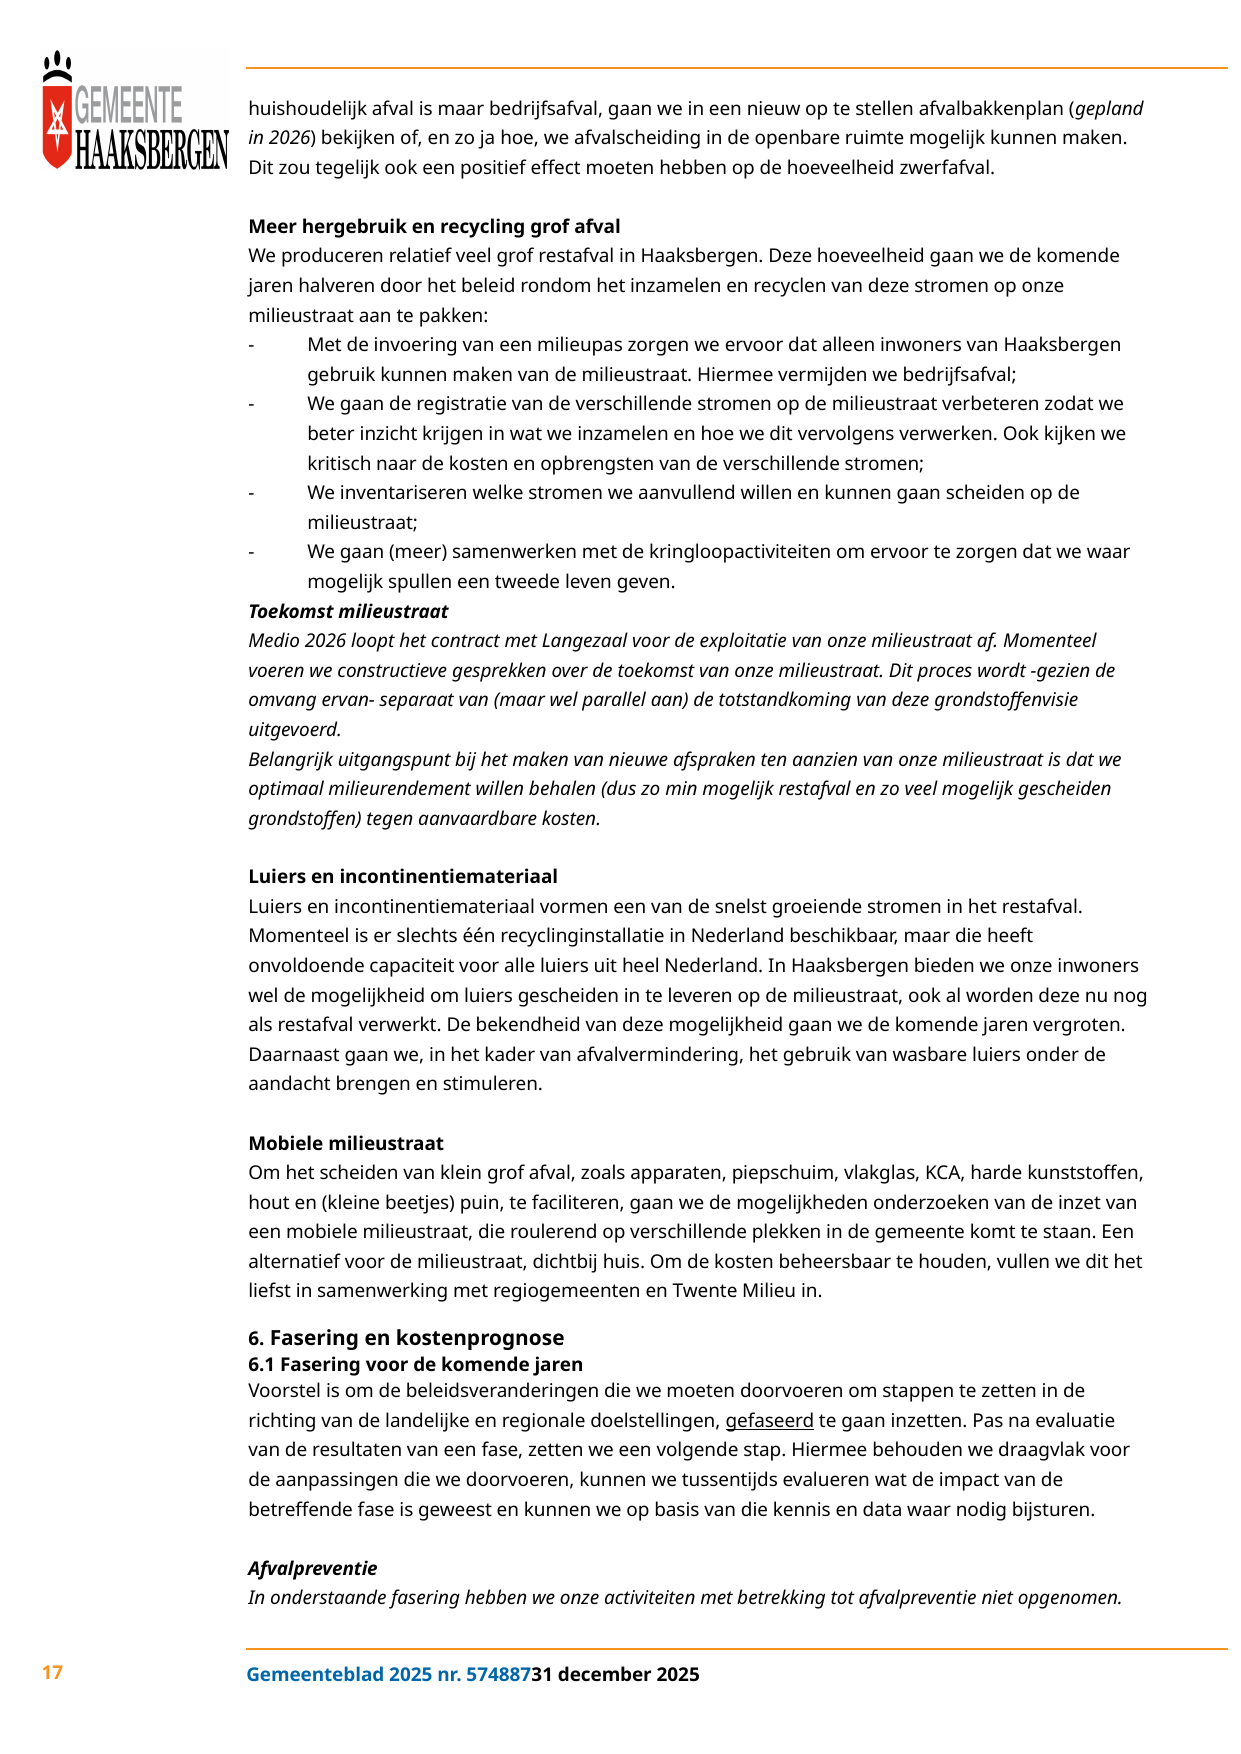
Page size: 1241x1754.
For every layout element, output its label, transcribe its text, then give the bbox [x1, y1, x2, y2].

list Met de invoering van een milieupas zorgen we ervoor dat alleen inwoners van Haaksbergen gebruik kunnen maken van de milieustraat. Hiermee vermijden we bedrijfsafval; [248, 331, 1152, 387]
text Luiers en incontinentiemateriaal vormen een van de snelst groeiende stromen in het restafval. Momenteel is er slechts één recyclinginstallatie in Nederland beschikbaar, maar die heeft onvoldoende capaciteit voor alle luiers uit heel Nederland. In Haaksbergen bieden we onze inwoners wel de mogelijkheid om luiers gescheiden in te leveren op de milieustraat, ook al worden deze nu nog als restafval verwerkt. De bekendheid van deze mogelijkheid gaan we de komende jaren vergroten. Daarnaast gaan we, in het kader van afvalvermindering, het gebruik van wasbare luiers onder de aandacht brengen en stimuleren. [248, 893, 1152, 1096]
text Luiers en incontinentiemateriaal [248, 863, 1152, 889]
table_header Afvalpreventie In onderstaande fasering hebben we onze activiteiten met betrekking tot afvalpreventie niet opgenomen. [248, 1555, 1152, 1610]
text 6. Fasering en kostenprognose [248, 1323, 1152, 1352]
picture [41, 47, 231, 172]
list We gaan (meer) samenwerken met de kringloopactiviteiten om ervoor te zorgen dat we waar mogelijk spullen een tweede leven geven. [248, 538, 1152, 594]
text 6.1 Fasering voor de komende jaren [248, 1352, 1152, 1377]
text Voorstel is om de beleidsveranderingen die we moeten doorvoeren om stappen te zetten in de richting van de landelijke en regionale doelstellingen, gefaseerd te gaan inzetten. Pas na evaluatie van de resultaten van een fase, zetten we een volgende stap. Hiermee behouden we draagvlak voor de aanpassingen die we doorvoeren, kunnen we tussentijds evalueren wat de impact van de betreffende fase is geweest en kunnen we op basis van die kennis en data waar nodig bijsturen. [248, 1377, 1152, 1521]
list We inventariseren welke stromen we aanvullend willen en kunnen gaan scheiden op de milieustraat; [248, 479, 1152, 535]
text Meer hergebruik en recycling grof afval [248, 213, 1152, 239]
text Om het scheiden van klein grof afval, zoals apparaten, piepschuim, vlakglas, KCA, harde kunststoffen, hout en (kleine beetjes) puin, te faciliteren, gaan we de mogelijkheden onderzoeken van de inzet van een mobiele milieustraat, die roulerend op verschillende plekken in de gemeente komt te staan. Een alternatief voor de milieustraat, dichtbij huis. Om de kosten beheersbaar te houden, vullen we dit het liefst in samenwerking met regiogemeenten en Twente Milieu in. [248, 1159, 1152, 1303]
table_header Toekomst milieustraat Medio 2026 loopt het contract met Langezaal voor de exploitatie van onze milieustraat af. Momenteel voeren we constructieve gesprekken over de toekomst van onze milieustraat. Dit proces wordt -gezien de omvang ervan- separaat van (maar wel parallel aan) de totstandkoming van deze grondstoffenvisie uitgevoerd. Belangrijk uitgangspunt bij het maken van nieuwe afspraken ten aanzien van onze milieustraat is dat we optimaal milieurendement willen behalen (dus zo min mogelijk restafval en zo veel mogelijk gescheiden grondstoffen) tegen aanvaardbare kosten. [248, 598, 1152, 831]
text Mobiele milieustraat [248, 1130, 1152, 1155]
list We gaan de registratie van de verschillende stromen op de milieustraat verbeteren zodat we beter inzicht krijgen in wat we inzamelen en hoe we dit vervolgens verwerken. Ook kijken we kritisch naar de kosten en opbrengsten van de verschillende stromen; [248, 391, 1152, 476]
text huishoudelijk afval is maar bedrijfsafval, gaan we in een nieuw op te stellen afvalbakkenplan (gepland in 2026) bekijken of, en zo ja hoe, we afvalscheiding in de openbare ruimte mogelijk kunnen maken. Dit zou tegelijk ook een positief effect moeten hebben op de hoeveelheid zwerfafval. [248, 95, 1152, 180]
text We produceren relatief veel grof restafval in Haaksbergen. Deze hoeveelheid gaan we de komende jaren halveren door het beleid rondom het inzamelen en recyclen van deze stromen op onze milieustraat aan te pakken: [248, 243, 1152, 328]
